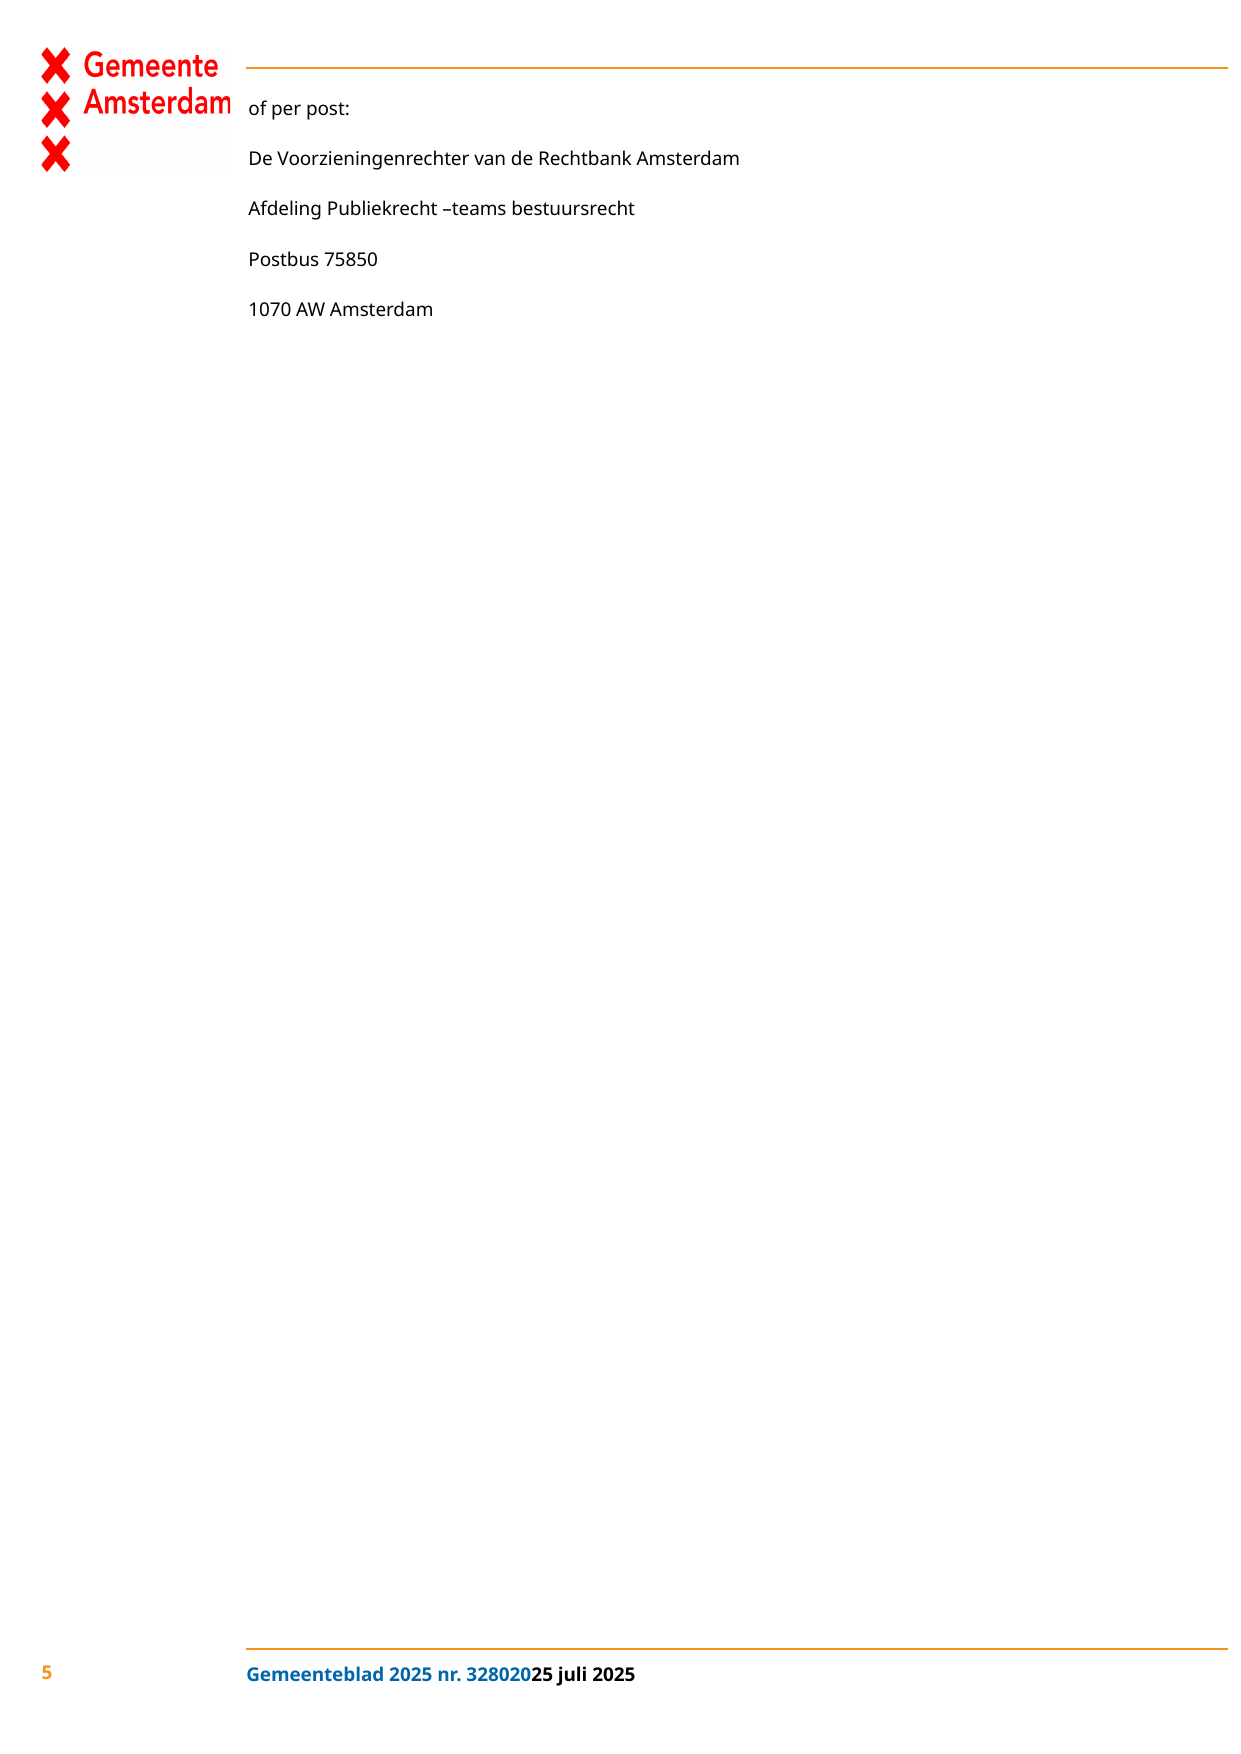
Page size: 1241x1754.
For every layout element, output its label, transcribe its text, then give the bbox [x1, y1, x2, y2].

text of per post: [248, 95, 1152, 121]
picture [41, 47, 231, 172]
text De Voorzieningenrechter van de Rechtbank Amsterdam [248, 145, 1152, 171]
text Postbus 75850 [248, 246, 1152, 272]
text 1070 AW Amsterdam [248, 296, 1152, 322]
text Afdeling Publiekrecht –teams bestuursrecht [248, 196, 1152, 221]
